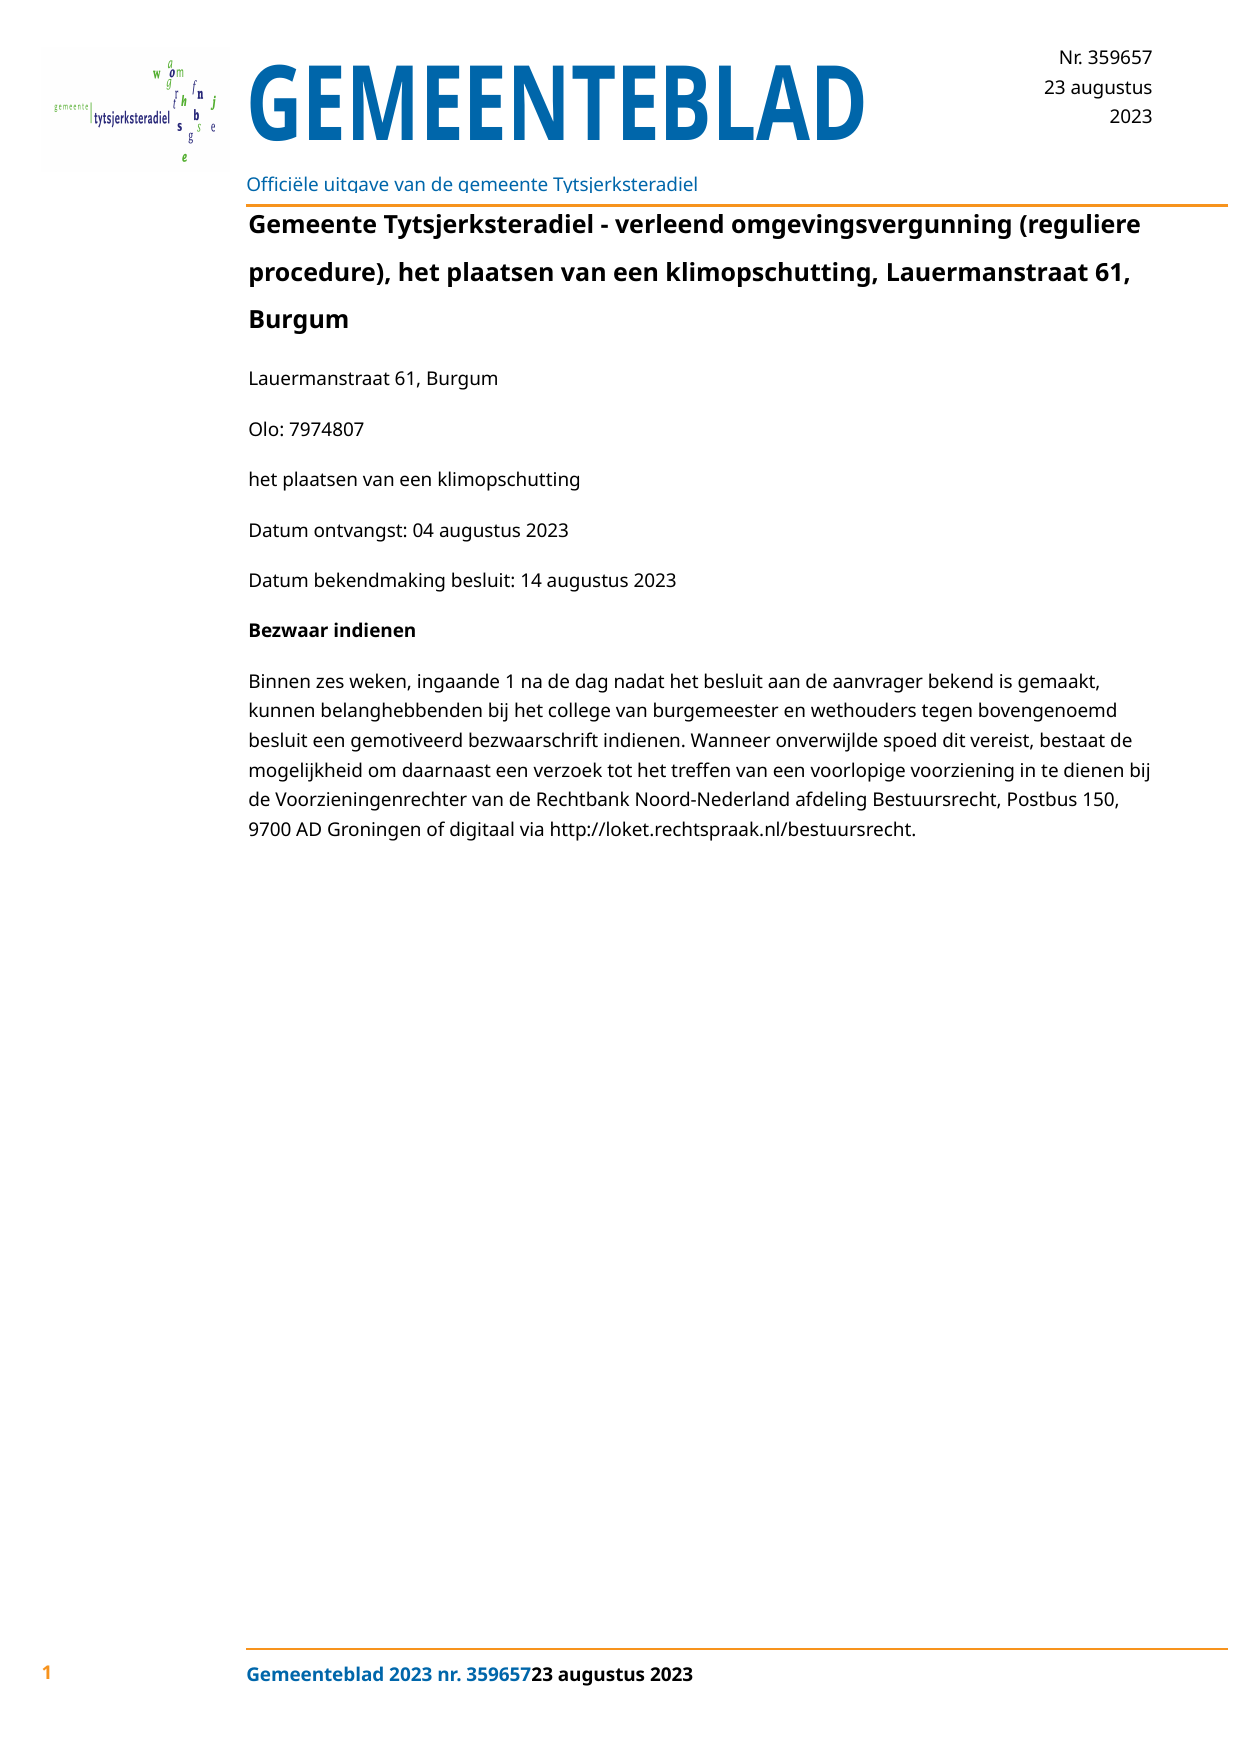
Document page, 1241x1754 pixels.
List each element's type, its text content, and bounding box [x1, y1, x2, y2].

text Binnen zes weken, ingaande 1 na de dag nadat het besluit aan de aanvrager bekend is gemaakt, kunnen belanghebbenden bij het college van burgemeester en wethouders tegen bovengenoemd besluit een gemotiveerd bezwaarschrift indienen. Wanneer onverwijlde spoed dit vereist, bestaat de mogelijkheid om daarnaast een verzoek tot het treffen van een voorlopige voorziening in te dienen bij de Voorzieningenrechter van de Rechtbank Noord-Nederland afdeling Bestuursrecht, Postbus 150, 9700 AD Groningen of digitaal via http://loket.rechtspraak.nl/bestuursrecht. [248, 668, 1152, 842]
text het plaatsen van een klimopschutting [248, 466, 1152, 492]
picture [41, 47, 231, 172]
text Bezwaar indienen [248, 618, 1152, 643]
text Gemeente Tytsjerksteradiel - verleend omgevingsvergunning (reguliere procedure), het plaatsen van een klimopschutting, Lauermanstraat 61, Burgum [248, 207, 1152, 336]
text Olo: 7974807 [248, 416, 1152, 442]
text Lauermanstraat 61, Burgum [248, 366, 1152, 391]
text Datum bekendmaking besluit: 14 augustus 2023 [248, 567, 1152, 593]
text Datum ontvangst: 04 augustus 2023 [248, 517, 1152, 542]
